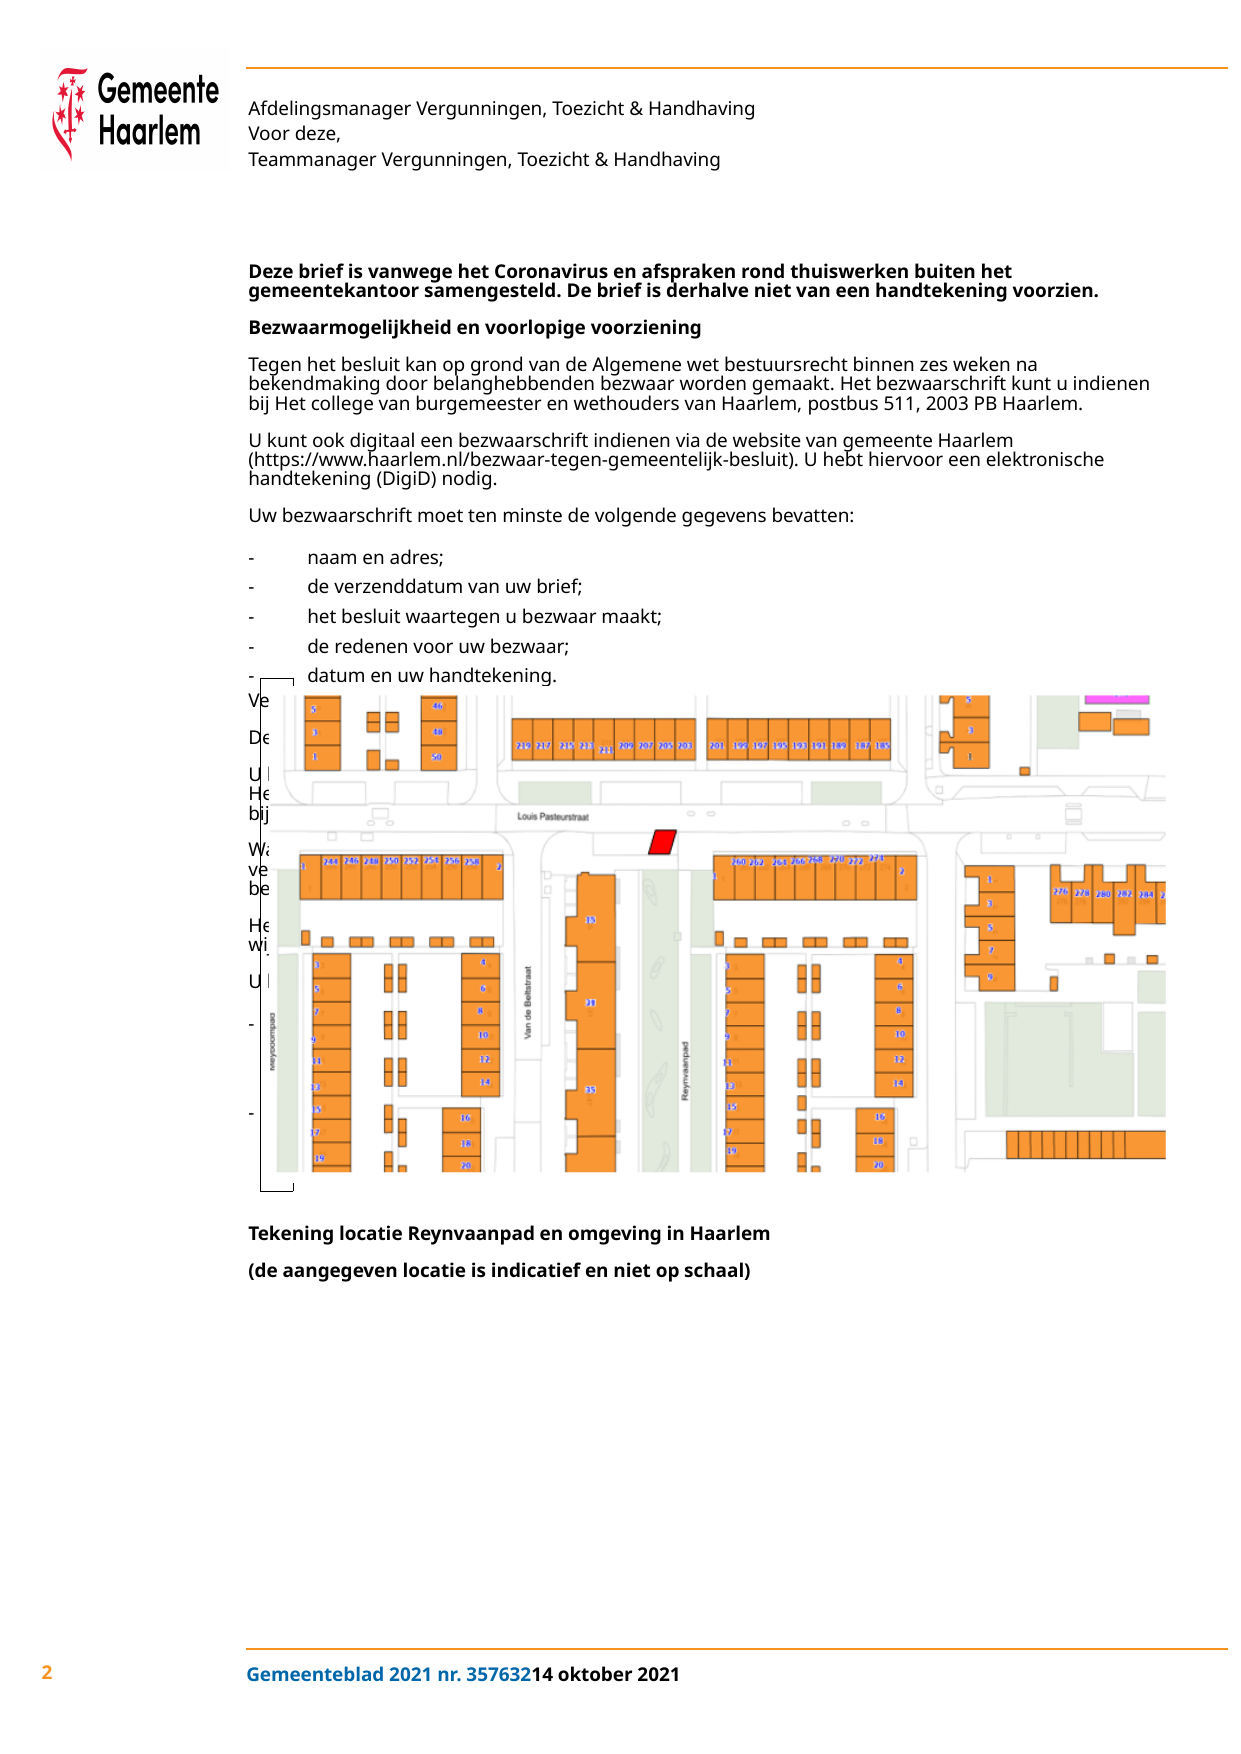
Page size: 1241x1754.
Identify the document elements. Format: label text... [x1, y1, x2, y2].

list de redenen voor uw bezwaar; [248, 633, 1152, 658]
list datum en uw handtekening. [248, 662, 1152, 688]
picture [41, 47, 231, 172]
text Bezwaarmogelijkheid en voorlopige voorziening [248, 319, 1152, 338]
text (de aangegeven locatie is indicatief en niet op schaal) [248, 1262, 1152, 1281]
list de verzenddatum van uw brief; [248, 574, 1152, 599]
picture [268, 686, 1173, 1183]
list naam en adres; [248, 544, 1152, 570]
text Afdelingsmanager Vergunningen, Toezicht & Handhaving [248, 95, 1152, 121]
text Voor deze, [248, 121, 1152, 146]
list het besluit waartegen u bezwaar maakt; [248, 603, 1152, 629]
text Teammanager Vergunningen, Toezicht & Handhaving [248, 146, 1152, 172]
text Uw bezwaarschrift moet ten minste de volgende gegevens bevatten: [248, 507, 1152, 526]
text Tegen het besluit kan op grond van de Algemene wet bestuursrecht binnen zes weken na bekendmaking door belanghebbenden bezwaar worden gemaakt. Het bezwaarschrift kunt u indienen bij Het college van burgemeester en wethouders van Haarlem, postbus 511, 2003 PB Haarlem. [248, 356, 1152, 414]
text Deze brief is vanwege het Coronavirus en afspraken rond thuiswerken buiten het gemeentekantoor samengesteld. De brief is derhalve niet van een handtekening voorzien. [248, 263, 1152, 301]
text U kunt ook digitaal een bezwaarschrift indienen via de website van gemeente Haarlem (https://www.haarlem.nl/bezwaar-tegen-gemeentelijk-besluit). U hebt hiervoor een elektronische handtekening (DigiD) nodig. [248, 432, 1152, 489]
text Tekening locatie Reynvaanpad en omgeving in Haarlem [248, 1225, 1152, 1244]
